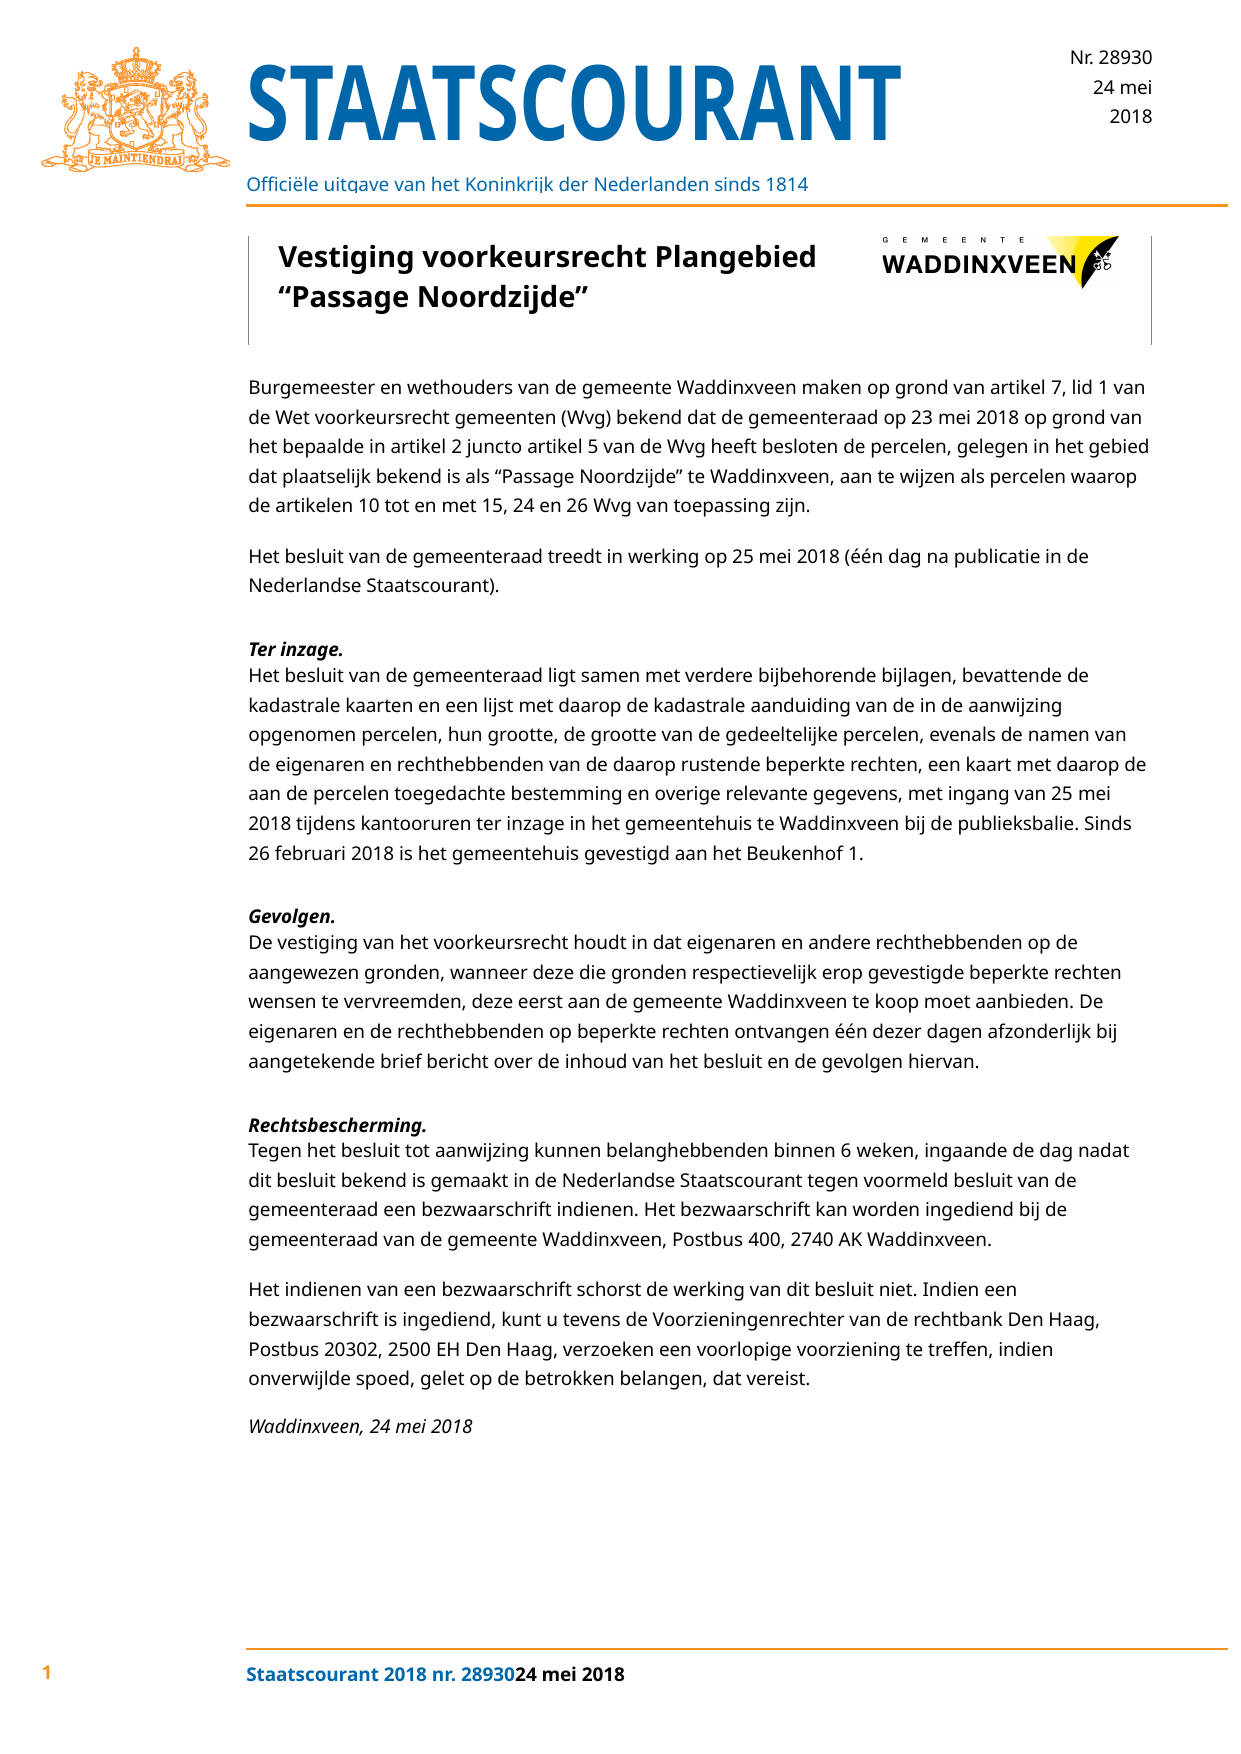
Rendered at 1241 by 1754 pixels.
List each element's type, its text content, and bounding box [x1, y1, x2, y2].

text Het besluit van de gemeenteraad ligt samen met verdere bijbehorende bijlagen, bevattende de kadastrale kaarten en een lijst met daarop de kadastrale aanduiding van de in de aanwijzing opgenomen percelen, hun grootte, de grootte van de gedeeltelijke percelen, evenals de namen van de eigenaren en rechthebbenden van de daarop rustende beperkte rechten, een kaart met daarop de aan de percelen toegedachte bestemming en overige relevante gegevens, met ingang van 25 mei 2018 tijdens kantooruren ter inzage in het gemeentehuis te Waddinxveen bij de publieksbalie. Sinds 26 februari 2018 is het gemeentehuis gevestigd aan het Beukenhof 1. [248, 662, 1152, 866]
text Het indienen van een bezwaarschrift schorst de werking van dit besluit niet. Indien een bezwaarschrift is ingediend, kunt u tevens de Voorzieningenrechter van de rechtbank Den Haag, Postbus 20302, 2500 EH Den Haag, verzoeken een voorlopige voorziening te treffen, indien onverwijlde spoed, gelet op de betrokken belangen, dat vereist. [248, 1277, 1152, 1391]
text Burgemeester en wethouders van de gemeente Waddinxveen maken op grond van artikel 7, lid 1 van de Wet voorkeursrecht gemeenten (Wvg) bekend dat de gemeenteraad op 23 mei 2018 op grond van het bepaalde in artikel 2 juncto artikel 5 van de Wvg heeft besloten de percelen, gelegen in het gebied dat plaatselijk bekend is als “Passage Noordzijde” te Waddinxveen, aan te wijzen als percelen waarop de artikelen 10 tot en met 15, 24 en 26 Wvg van toepassing zijn. [248, 374, 1152, 518]
picture [41, 47, 231, 172]
text Het besluit van de gemeenteraad treedt in werking op 25 mei 2018 (één dag na publicatie in de Nederlandse Staatscourant). [248, 543, 1152, 598]
table_header [850, 236, 1151, 345]
text Tegen het besluit tot aanwijzing kunnen belanghebbenden binnen 6 weken, ingaande de dag nadat dit besluit bekend is gemaakt in de Nederlandse Staatscourant tegen voormeld besluit van de gemeenteraad een bezwaarschrift indienen. Het bezwaarschrift kan worden ingediend bij de gemeenteraad van de gemeente Waddinxveen, Postbus 400, 2740 AK Waddinxveen. [248, 1137, 1152, 1252]
picture [882, 236, 1119, 289]
text Gevolgen. [248, 904, 1152, 929]
table_header Vestiging voorkeursrecht Plangebied “Passage Noordzijde” [249, 236, 850, 345]
text Ter inzage. [248, 637, 1152, 662]
text De vestiging van het voorkeursrecht houdt in dat eigenaren en andere rechthebbenden op de aangewezen gronden, wanneer deze die gronden respectievelijk erop gevestigde beperkte rechten wensen te vervreemden, deze eerst aan de gemeente Waddinxveen te koop moet aanbieden. De eigenaren en de rechthebbenden op beperkte rechten ontvangen één dezer dagen afzonderlijk bij aangetekende brief bericht over de inhoud van het besluit en de gevolgen hiervan. [248, 929, 1152, 1073]
text Rechtsbescherming. [248, 1112, 1152, 1137]
text Waddinxveen, 24 mei 2018 [248, 1413, 1152, 1439]
